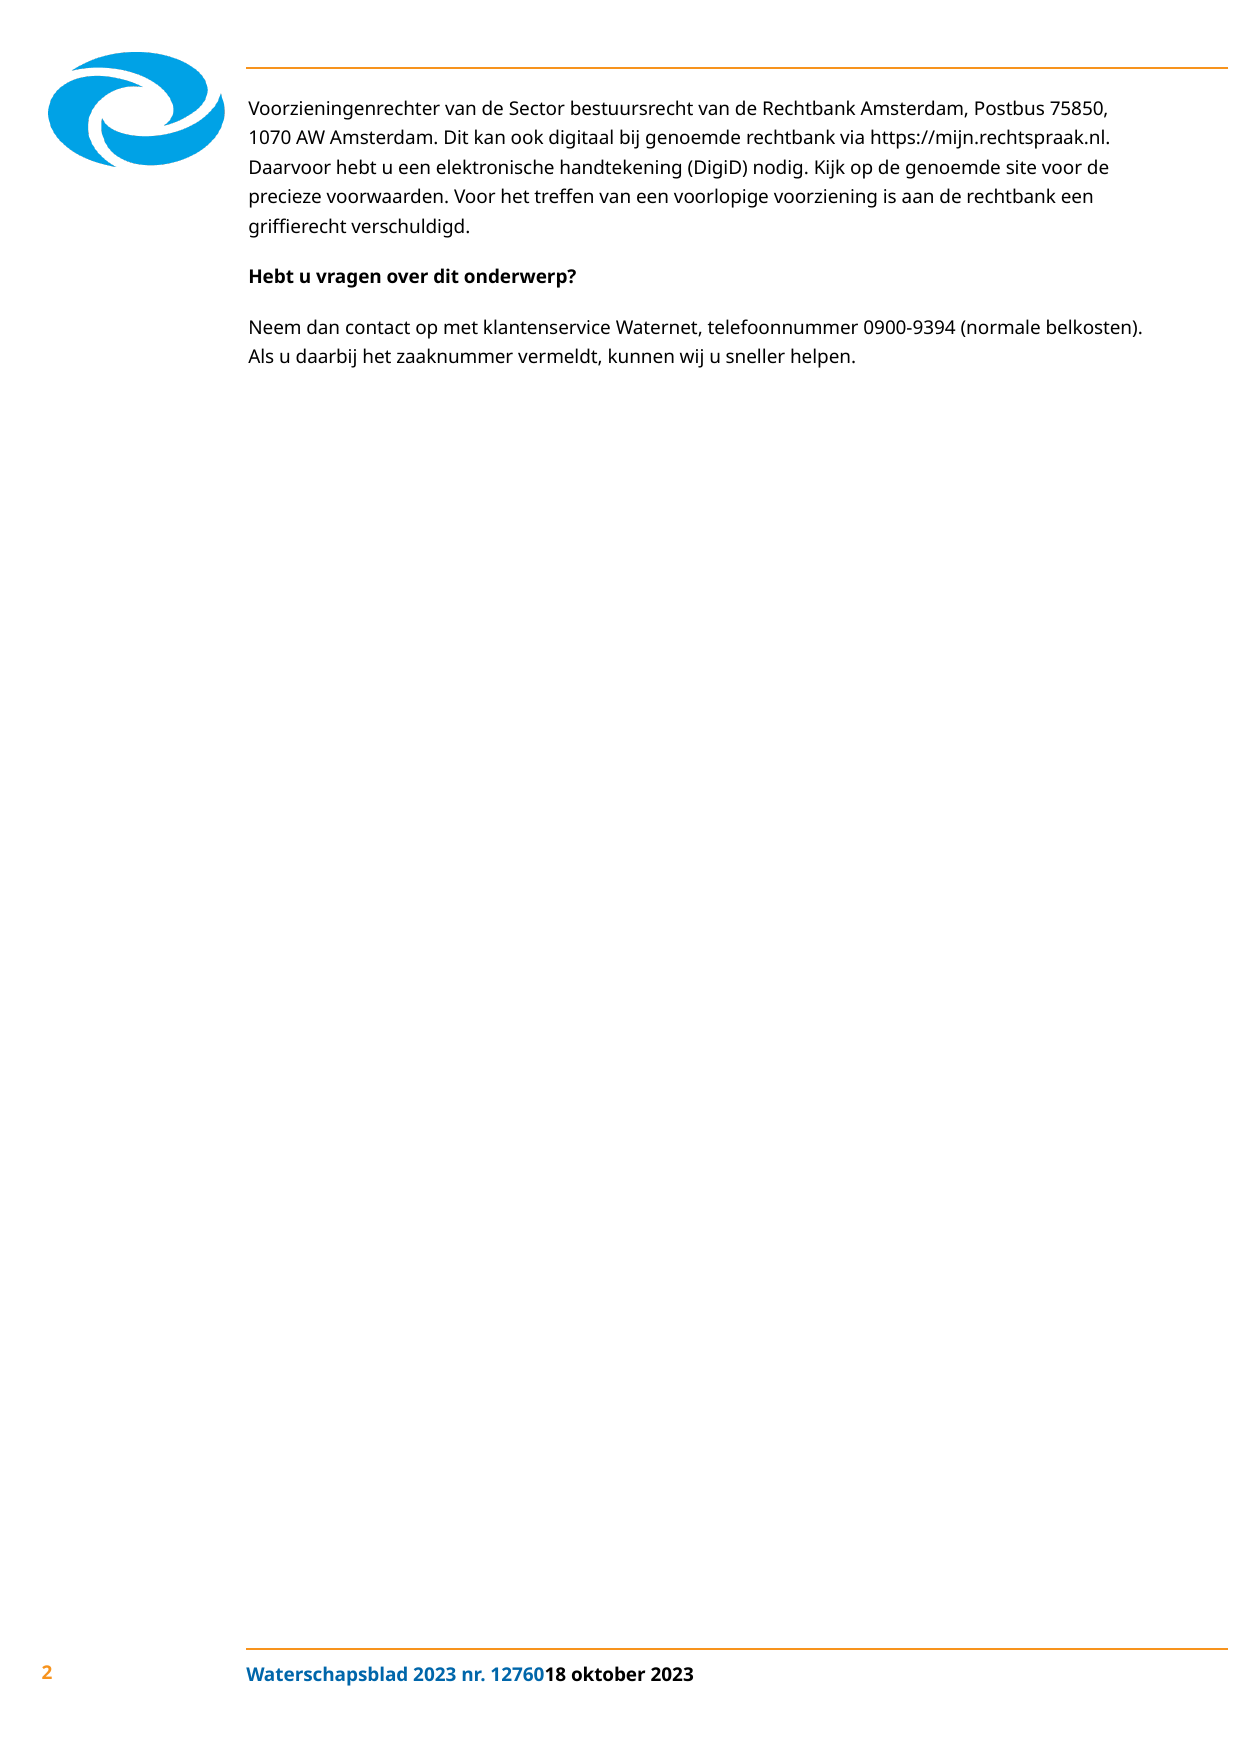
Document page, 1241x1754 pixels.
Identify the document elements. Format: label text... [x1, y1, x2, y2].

text Neem dan contact op met klantenservice Waternet, telefoonnummer 0900-9394 (normale belkosten). Als u daarbij het zaaknummer vermeldt, kunnen wij u sneller helpen. [248, 314, 1152, 369]
text Voorzieningenrechter van de Sector bestuursrecht van de Rechtbank Amsterdam, Postbus 75850, 1070 AW Amsterdam. Dit kan ook digitaal bij genoemde rechtbank via https://mijn.rechtspraak.nl. Daarvoor hebt u een elektronische handtekening (DigiD) nodig. Kijk op de genoemde site voor de precieze voorwaarden. Voor het treffen van een voorlopige voorziening is aan de rechtbank een griffierecht verschuldigd. [248, 95, 1152, 239]
picture [41, 47, 231, 172]
text Hebt u vragen over dit onderwerp? [248, 263, 1152, 289]
